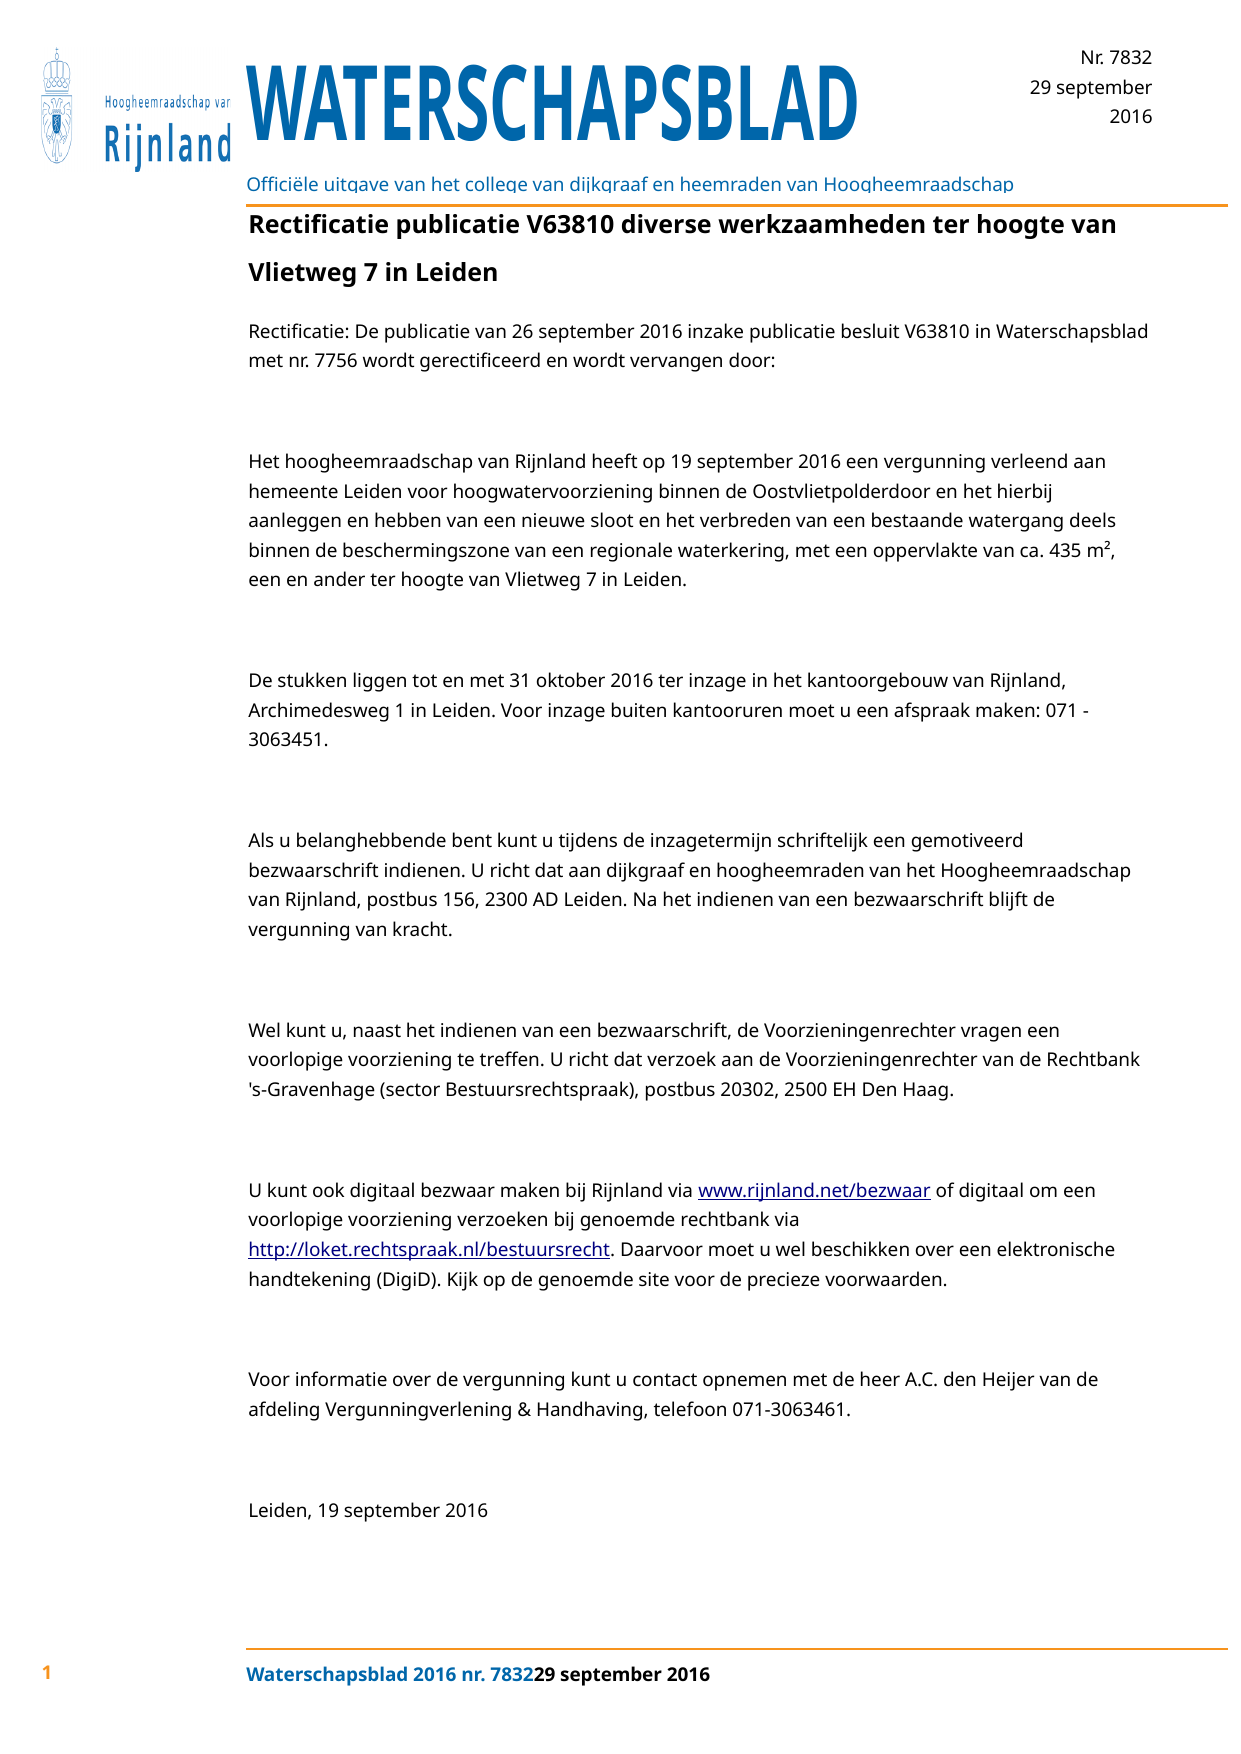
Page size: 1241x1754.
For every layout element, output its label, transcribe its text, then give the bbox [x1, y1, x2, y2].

text Het hoogheemraadschap van Rijnland heeft op 19 september 2016 een vergunning verleend aan hemeente Leiden voor hoogwatervoorziening binnen de Oostvlietpolderdoor en het hierbij aanleggen en hebben van een nieuwe sloot en het verbreden van een bestaande watergang deels binnen de beschermingszone van een regionale waterkering, met een oppervlakte van ca. 435 m², een en ander ter hoogte van Vlietweg 7 in Leiden. [248, 448, 1152, 592]
text Als u belanghebbende bent kunt u tijdens de inzagetermijn schriftelijk een gemotiveerd bezwaarschrift indienen. U richt dat aan dijkgraaf en hoogheemraden van het Hoogheemraadschap van Rijnland, postbus 156, 2300 AD Leiden. Na het indienen van een bezwaarschrift blijft de vergunning van kracht. [248, 827, 1152, 942]
picture [41, 47, 231, 172]
text Wel kunt u, naast het indienen van een bezwaarschrift, de Voorzieningenrechter vragen een voorlopige voorziening te treffen. U richt dat verzoek aan de Voorzieningenrechter van de Rechtbank 's-Gravenhage (sector Bestuursrechtspraak), postbus 20302, 2500 EH Den Haag. [248, 1017, 1152, 1102]
text Voor informatie over de vergunning kunt u contact opnemen met de heer A.C. den Heijer van de afdeling Vergunningverlening & Handhaving, telefoon 071-3063461. [248, 1367, 1152, 1422]
text Rectificatie publicatie V63810 diverse werkzaamheden ter hoogte van Vlietweg 7 in Leiden [248, 207, 1152, 288]
text Rectificatie: De publicatie van 26 september 2016 inzake publicatie besluit V63810 in Waterschapsblad met nr. 7756 wordt gerectificeerd en wordt vervangen door: [248, 318, 1152, 373]
text De stukken liggen tot en met 31 oktober 2016 ter inzage in het kantoorgebouw van Rijnland, Archimedesweg 1 in Leiden. Voor inzage buiten kantooruren moet u een afspraak maken: 071 - 3063451. [248, 667, 1152, 752]
text Leiden, 19 september 2016 [248, 1497, 1152, 1523]
text U kunt ook digitaal bezwaar maken bij Rijnland via www.rijnland.net/bezwaar of digitaal om een voorlopige voorziening verzoeken bij genoemde rechtbank via http://loket.rechtspraak.nl/bestuursrecht. Daarvoor moet u wel beschikken over een elektronische handtekening (DigiD). Kijk op de genoemde site voor de precieze voorwaarden. [248, 1177, 1152, 1292]
